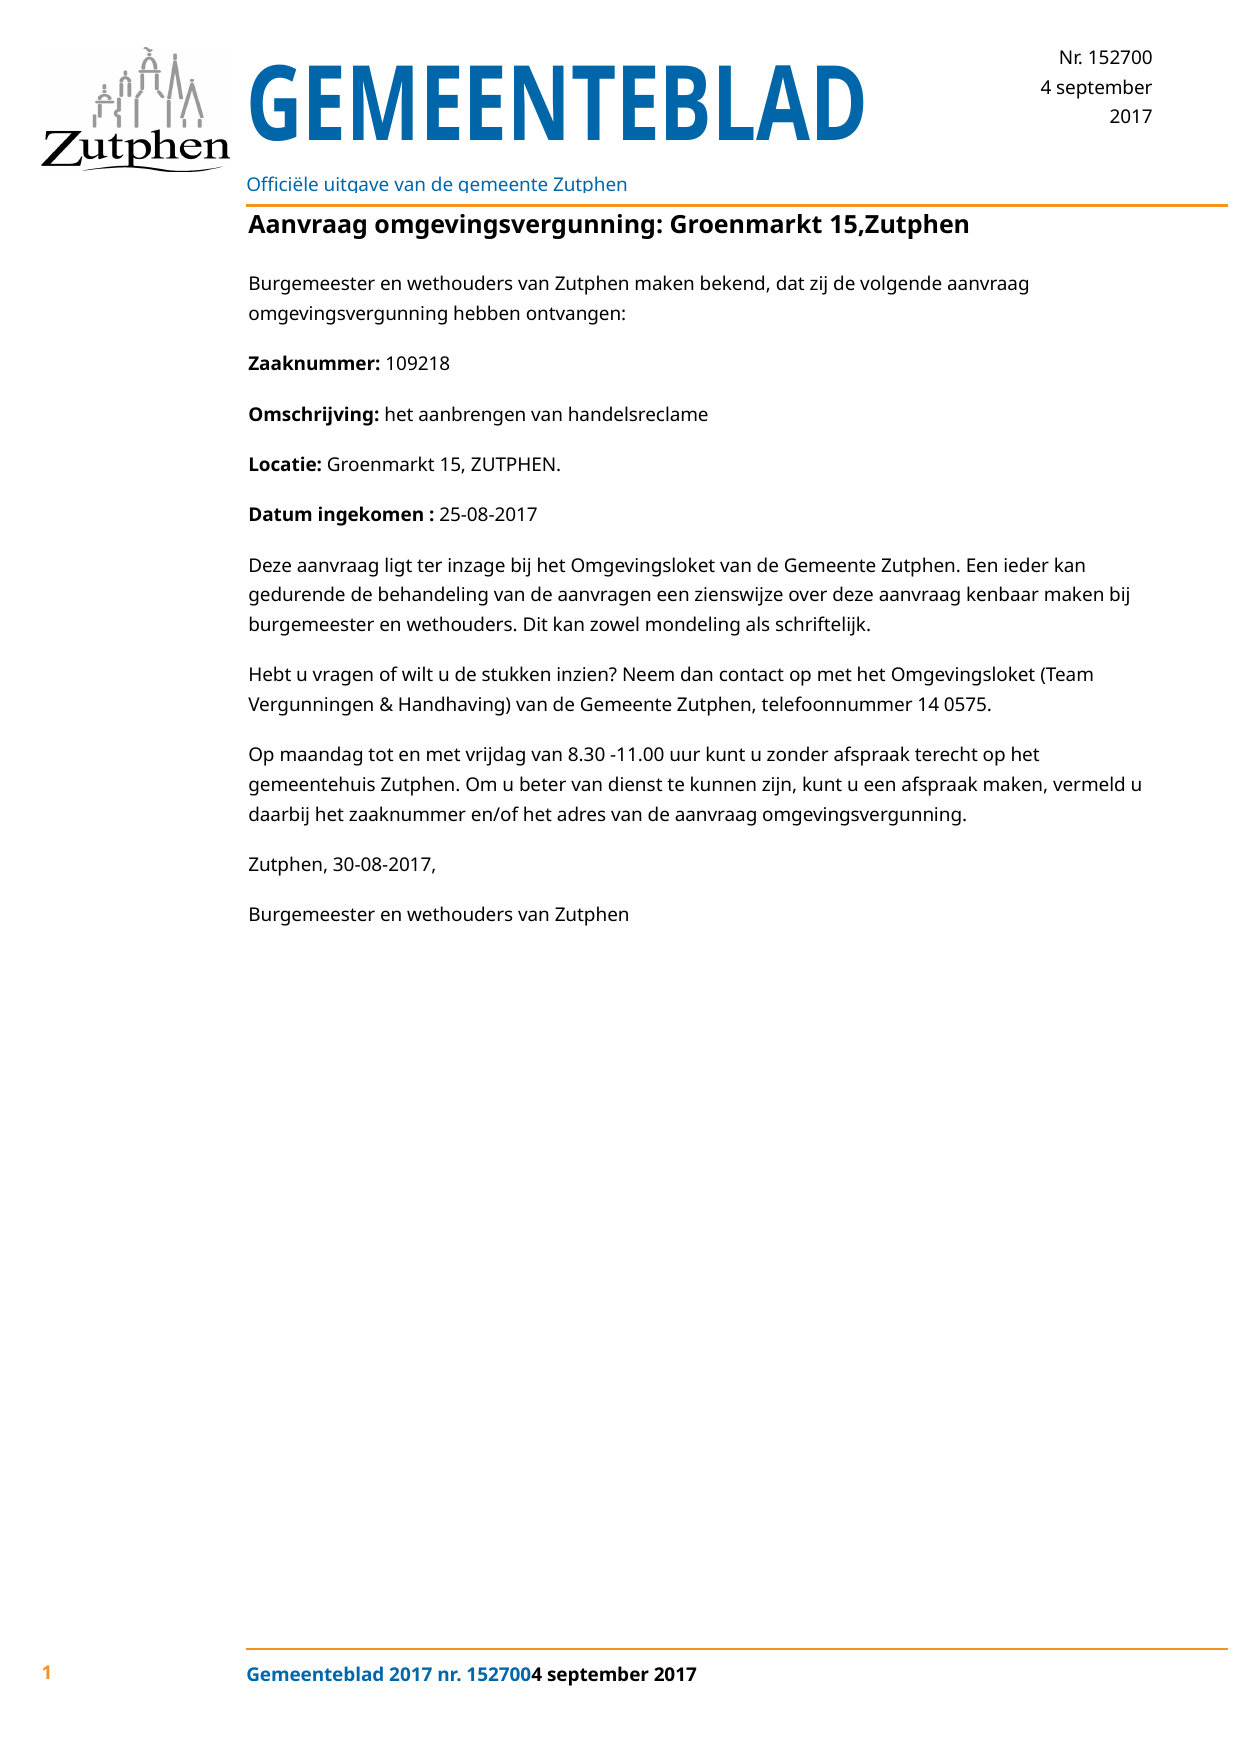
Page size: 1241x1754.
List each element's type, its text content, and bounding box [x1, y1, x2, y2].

text Datum ingekomen : 25-08-2017 [248, 502, 1152, 527]
picture [41, 47, 231, 172]
text Op maandag tot en met vrijdag van 8.30 -11.00 uur kunt u zonder afspraak terecht op het gemeentehuis Zutphen. Om u beter van dienst te kunnen zijn, kunt u een afspraak maken, vermeld u daarbij het zaaknummer en/of het adres van de aanvraag omgevingsvergunning. [248, 742, 1152, 826]
text Zutphen, 30-08-2017, [248, 851, 1152, 877]
text Omschrijving: het aanbrengen van handelsreclame [248, 401, 1152, 426]
text Burgemeester en wethouders van Zutphen [248, 902, 1152, 927]
text Zaaknummer: 109218 [248, 350, 1152, 376]
text Burgemeester en wethouders van Zutphen maken bekend, dat zij de volgende aanvraag omgevingsvergunning hebben ontvangen: [248, 270, 1152, 326]
text Locatie: Groenmarkt 15, ZUTPHEN. [248, 451, 1152, 477]
text Aanvraag omgevingsvergunning: Groenmarkt 15,Zutphen [248, 207, 1152, 241]
text Deze aanvraag ligt ter inzage bij het Omgevingsloket van de Gemeente Zutphen. Een ieder kan gedurende de behandeling van de aanvragen een zienswijze over deze aanvraag kenbaar maken bij burgemeester en wethouders. Dit kan zowel mondeling als schriftelijk. [248, 552, 1152, 637]
text Hebt u vragen of wilt u de stukken inzien? Neem dan contact op met het Omgevingsloket (Team Vergunningen & Handhaving) van de Gemeente Zutphen, telefoonnummer 14 0575. [248, 662, 1152, 717]
